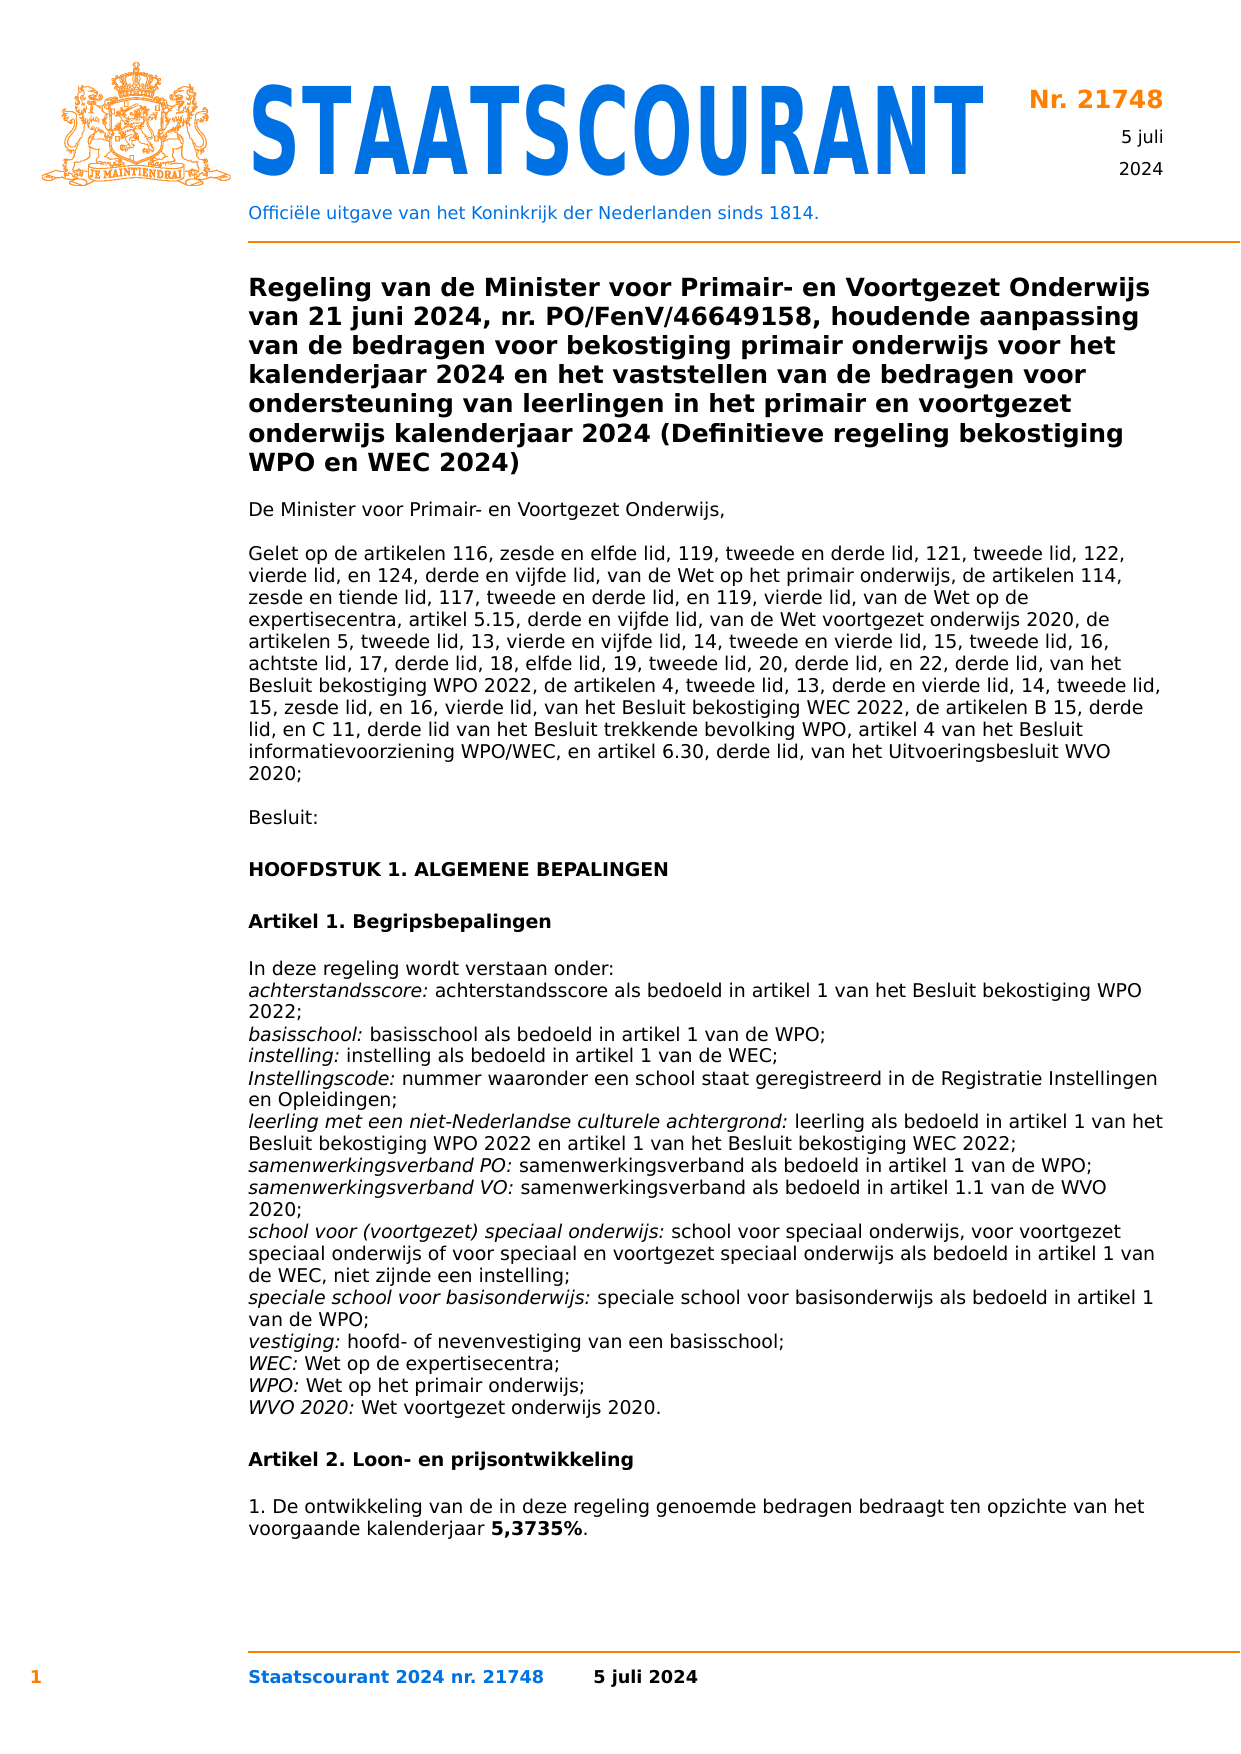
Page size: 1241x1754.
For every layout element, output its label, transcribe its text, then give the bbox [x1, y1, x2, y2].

text WPO: Wet op het primair onderwijs; [248, 1375, 1163, 1397]
text WEC: Wet op de expertisecentra; [248, 1353, 1163, 1375]
text leerling met een niet-Nederlandse culturele achtergrond: leerling als bedoeld in artikel 1 van het Besluit bekostiging WPO 2022 en artikel 1 van het Besluit bekostiging WEC 2022; [248, 1111, 1163, 1155]
table_cell 5 juli [998, 121, 1240, 153]
subtitle Artikel 2. Loon- en prijsontwikkeling [248, 1449, 1163, 1471]
text Gelet op de artikelen 116, zesde en elfde lid, 119, tweede en derde lid, 121, tweede lid, 122, vierde lid, en 124, derde en vijfde lid, van de Wet op het primair onderwijs, de artikelen 114, zesde en tiende lid, 117, tweede en derde lid, en 119, vierde lid, van de Wet op de expertisecentra, artikel 5.15, derde en vijfde lid, van de Wet voortgezet onderwijs 2020, de artikelen 5, tweede lid, 13, vierde en vijfde lid, 14, tweede en vierde lid, 15, tweede lid, 16, achtste lid, 17, derde lid, 18, elfde lid, 19, tweede lid, 20, derde lid, en 22, derde lid, van het Besluit bekostiging WPO 2022, de artikelen 4, tweede lid, 13, derde en vierde lid, 14, tweede lid, 15, zesde lid, en 16, vierde lid, van het Besluit bekostiging WEC 2022, de artikelen B 15, derde lid, en C 11, derde lid van het Besluit trekkende bevolking WPO, artikel 4 van het Besluit informatievoorziening WPO/WEC, en artikel 6.30, derde lid, van het Uitvoeringsbesluit WVO 2020; [248, 543, 1163, 785]
table_cell Officiële uitgave van het Koninkrijk der Nederlanden sinds 1814. [248, 203, 1240, 241]
table_header STAATSCOURANT [248, 62, 998, 203]
text instelling: instelling als bedoeld in artikel 1 van de WEC; [248, 1045, 1163, 1067]
text samenwerkingsverband VO: samenwerkingsverband als bedoeld in artikel 1.1 van de WVO 2020; [248, 1177, 1163, 1221]
table_header Nr. 21748 [998, 62, 1240, 121]
subtitle Regeling van de Minister voor Primair- en Voortgezet Onderwijs van 21 juni 2024, nr. PO/FenV/46649158, houdende aanpassing van de bedragen voor bekostiging primair onderwijs voor het kalenderjaar 2024 en het vaststellen van de bedragen voor ondersteuning van leerlingen in het primair en voortgezet onderwijs kalenderjaar 2024 (Definitieve regeling bekostiging WPO en WEC 2024) [248, 273, 1163, 477]
text speciale school voor basisonderwijs: speciale school voor basisonderwijs als bedoeld in artikel 1 van de WPO; [248, 1287, 1163, 1331]
text In deze regeling wordt verstaan onder: [248, 957, 1163, 979]
subtitle Artikel 1. Begripsbepalingen [248, 911, 1163, 932]
text De Minister voor Primair- en Voortgezet Onderwijs, [248, 499, 1163, 521]
table_header [25, 62, 248, 241]
picture [41, 62, 231, 186]
text Instellingscode: nummer waaronder een school staat geregistreerd in de Registratie Instellingen en Opleidingen; [248, 1067, 1163, 1111]
text WVO 2020: Wet voortgezet onderwijs 2020. [248, 1397, 1163, 1419]
text basisschool: basisschool als bedoeld in artikel 1 van de WPO; [248, 1023, 1163, 1045]
text Besluit: [248, 807, 1163, 828]
text achterstandsscore: achterstandsscore als bedoeld in artikel 1 van het Besluit bekostiging WPO 2022; [248, 979, 1163, 1023]
table_cell 2024 [998, 153, 1240, 203]
text 1. De ontwikkeling van de in deze regeling genoemde bedragen bedraagt ten opzichte van het voorgaande kalenderjaar 5,3735%. [248, 1496, 1163, 1540]
text school voor (voortgezet) speciaal onderwijs: school voor speciaal onderwijs, voor voortgezet speciaal onderwijs of voor speciaal en voortgezet speciaal onderwijs als bedoeld in artikel 1 van de WEC, niet zijnde een instelling; [248, 1221, 1163, 1287]
text vestiging: hoofd- of nevenvestiging van een basisschool; [248, 1331, 1163, 1353]
text samenwerkingsverband PO: samenwerkingsverband als bedoeld in artikel 1 van de WPO; [248, 1155, 1163, 1177]
subtitle HOOFDSTUK 1. ALGEMENE BEPALINGEN [248, 858, 1163, 881]
